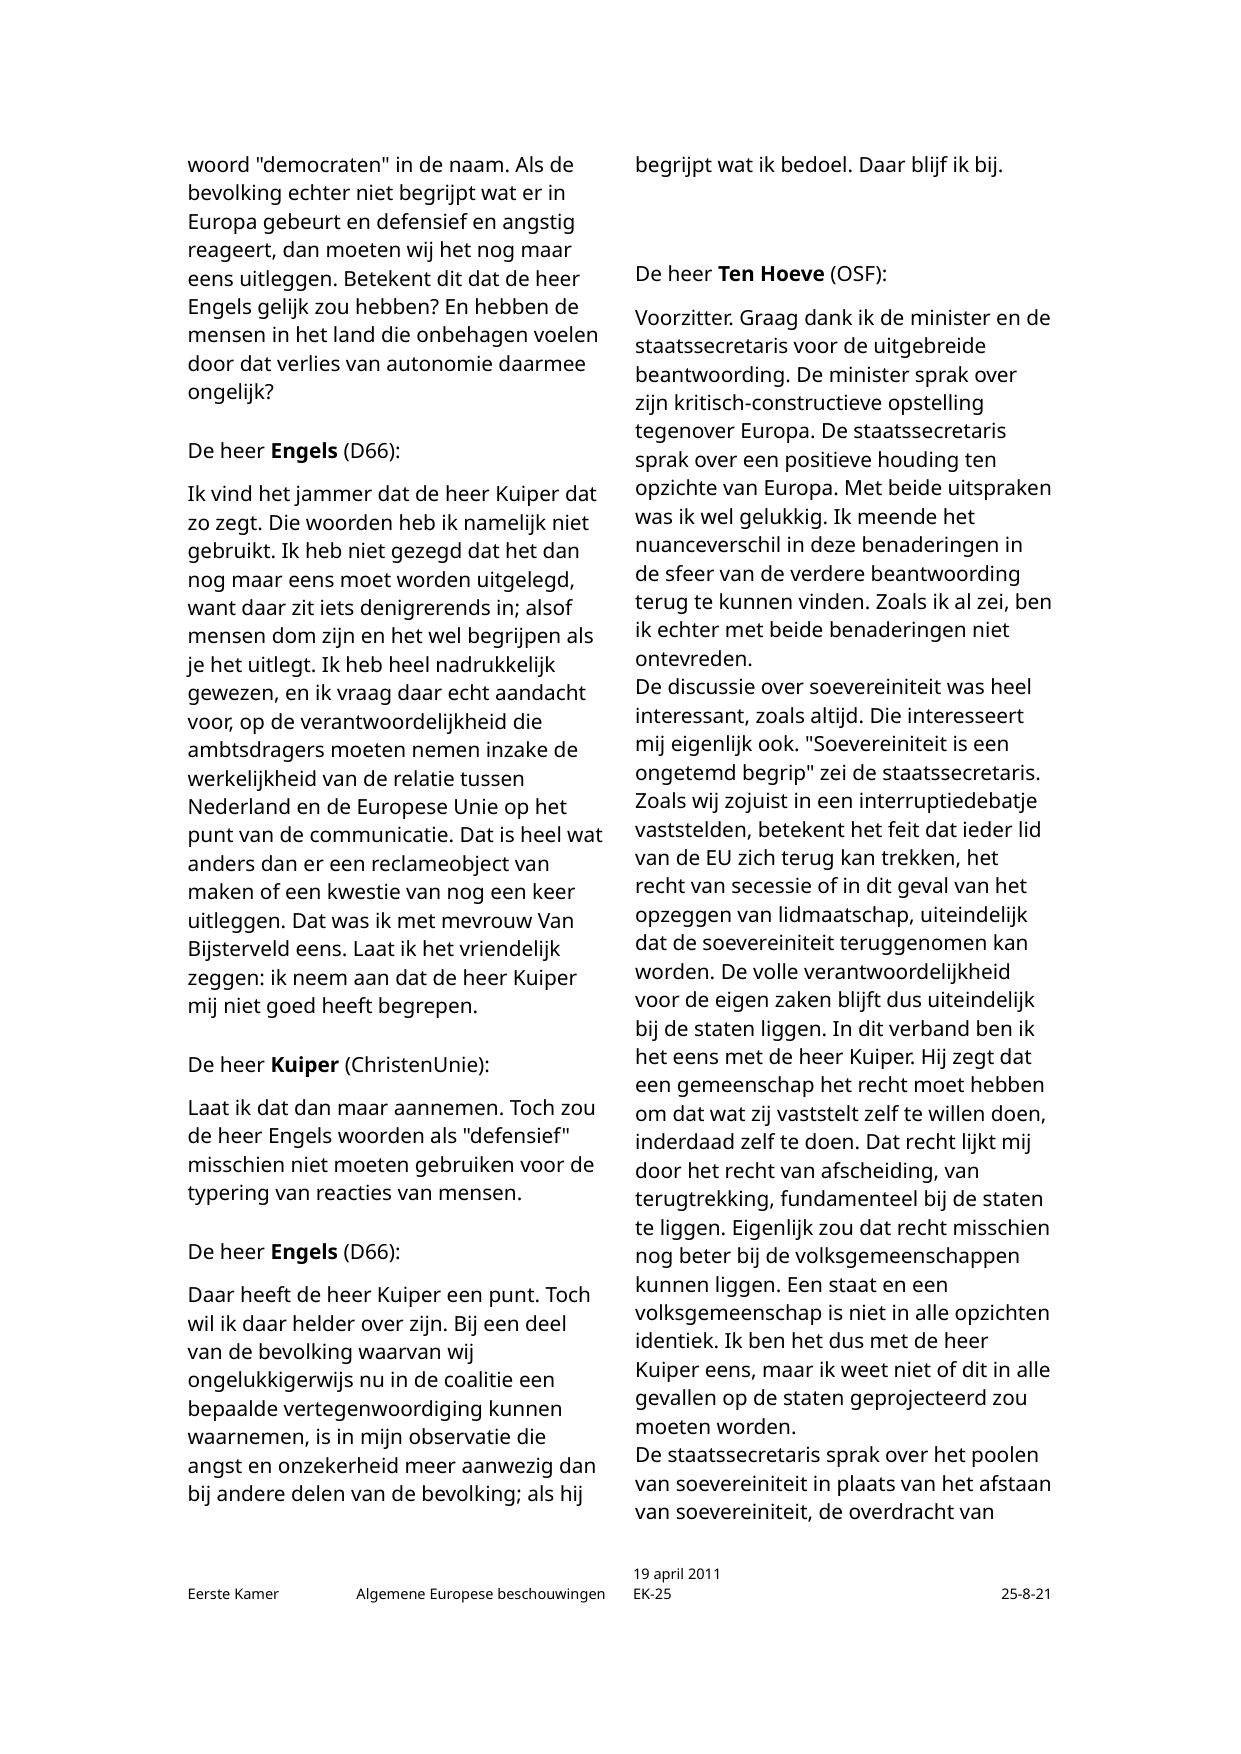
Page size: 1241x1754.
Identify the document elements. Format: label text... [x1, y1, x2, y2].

text De heer Ten Hoeve (OSF): [635, 259, 1053, 288]
text Voorzitter. Graag dank ik de minister en de staatssecretaris voor de uitgebreide beantwoording. De minister sprak over zijn kritisch-constructieve opstelling tegenover Europa. De staatssecretaris sprak over een positieve houding ten opzichte van Europa. Met beide uitspraken was ik wel gelukkig. Ik meende het nuanceverschil in deze benaderingen in de sfeer van de verdere beantwoording terug te kunnen vinden. Zoals ik al zei, ben ik echter met beide benaderingen niet ontevreden. [635, 303, 1053, 672]
text Laat ik dat dan maar aannemen. Toch zou de heer Engels woorden als "defensief" misschien niet moeten gebruiken voor de typering van reacties van mensen. [187, 1093, 605, 1207]
text De heer Kuiper (ChristenUnie): [187, 1050, 605, 1078]
text begrijpt wat ik bedoel. Daar blijf ik bij. [635, 150, 1053, 178]
text De discussie over soevereiniteit was heel interessant, zoals altijd. Die interesseert mij eigenlijk ook. "Soevereiniteit is een ongetemd begrip" zei de staatssecretaris. Zoals wij zojuist in een interruptiedebatje vaststelden, betekent het feit dat ieder lid van de EU zich terug kan trekken, het recht van secessie of in dit geval van het opzeggen van lidmaatschap, uiteindelijk dat de soevereiniteit teruggenomen kan worden. De volle verantwoordelijkheid voor de eigen zaken blijft dus uiteindelijk bij de staten liggen. In dit verband ben ik het eens met de heer Kuiper. Hij zegt dat een gemeenschap het recht moet hebben om dat wat zij vaststelt zelf te willen doen, inderdaad zelf te doen. Dat recht lijkt mij door het recht van afscheiding, van terugtrekking, fundamenteel bij de staten te liggen. Eigenlijk zou dat recht misschien nog beter bij de volksgemeenschappen kunnen liggen. Een staat en een volksgemeenschap is niet in alle opzichten identiek. Ik ben het dus met de heer Kuiper eens, maar ik weet niet of dit in alle gevallen op de staten geprojecteerd zou moeten worden. [635, 672, 1053, 1440]
text woord "democraten" in de naam. Als de bevolking echter niet begrijpt wat er in Europa gebeurt en defensief en angstig reageert, dan moeten wij het nog maar eens uitleggen. Betekent dit dat de heer Engels gelijk zou hebben? En hebben de mensen in het land die onbehagen voelen door dat verlies van autonomie daarmee ongelijk? [187, 150, 605, 406]
text De heer Engels (D66): [187, 1237, 605, 1265]
text  [635, 208, 1053, 237]
text De heer Engels (D66): [187, 436, 605, 464]
text Ik vind het jammer dat de heer Kuiper dat zo zegt. Die woorden heb ik namelijk niet gebruikt. Ik heb niet gezegd dat het dan nog maar eens moet worden uitgelegd, want daar zit iets denigrerends in; alsof mensen dom zijn en het wel begrijpen als je het uitlegt. Ik heb heel nadrukkelijk gewezen, en ik vraag daar echt aandacht voor, op de verantwoordelijkheid die ambtsdragers moeten nemen inzake de werkelijkheid van de relatie tussen Nederland en de Europese Unie op het punt van de communicatie. Dat is heel wat anders dan er een reclameobject van maken of een kwestie van nog een keer uitleggen. Dat was ik met mevrouw Van Bijsterveld eens. Laat ik het vriendelijk zeggen: ik neem aan dat de heer Kuiper mij niet goed heeft begrepen. [187, 479, 605, 1020]
text Daar heeft de heer Kuiper een punt. Toch wil ik daar helder over zijn. Bij een deel van de bevolking waarvan wij ongelukkigerwijs nu in de coalitie een bepaalde vertegenwoordiging kunnen waarnemen, is in mijn observatie die angst en onzekerheid meer aanwezig dan bij andere delen van de bevolking; als hij [187, 1280, 605, 1508]
text De staatssecretaris sprak over het poolen van soevereiniteit in plaats van het afstaan van soevereiniteit, de overdracht van [635, 1440, 1053, 1526]
